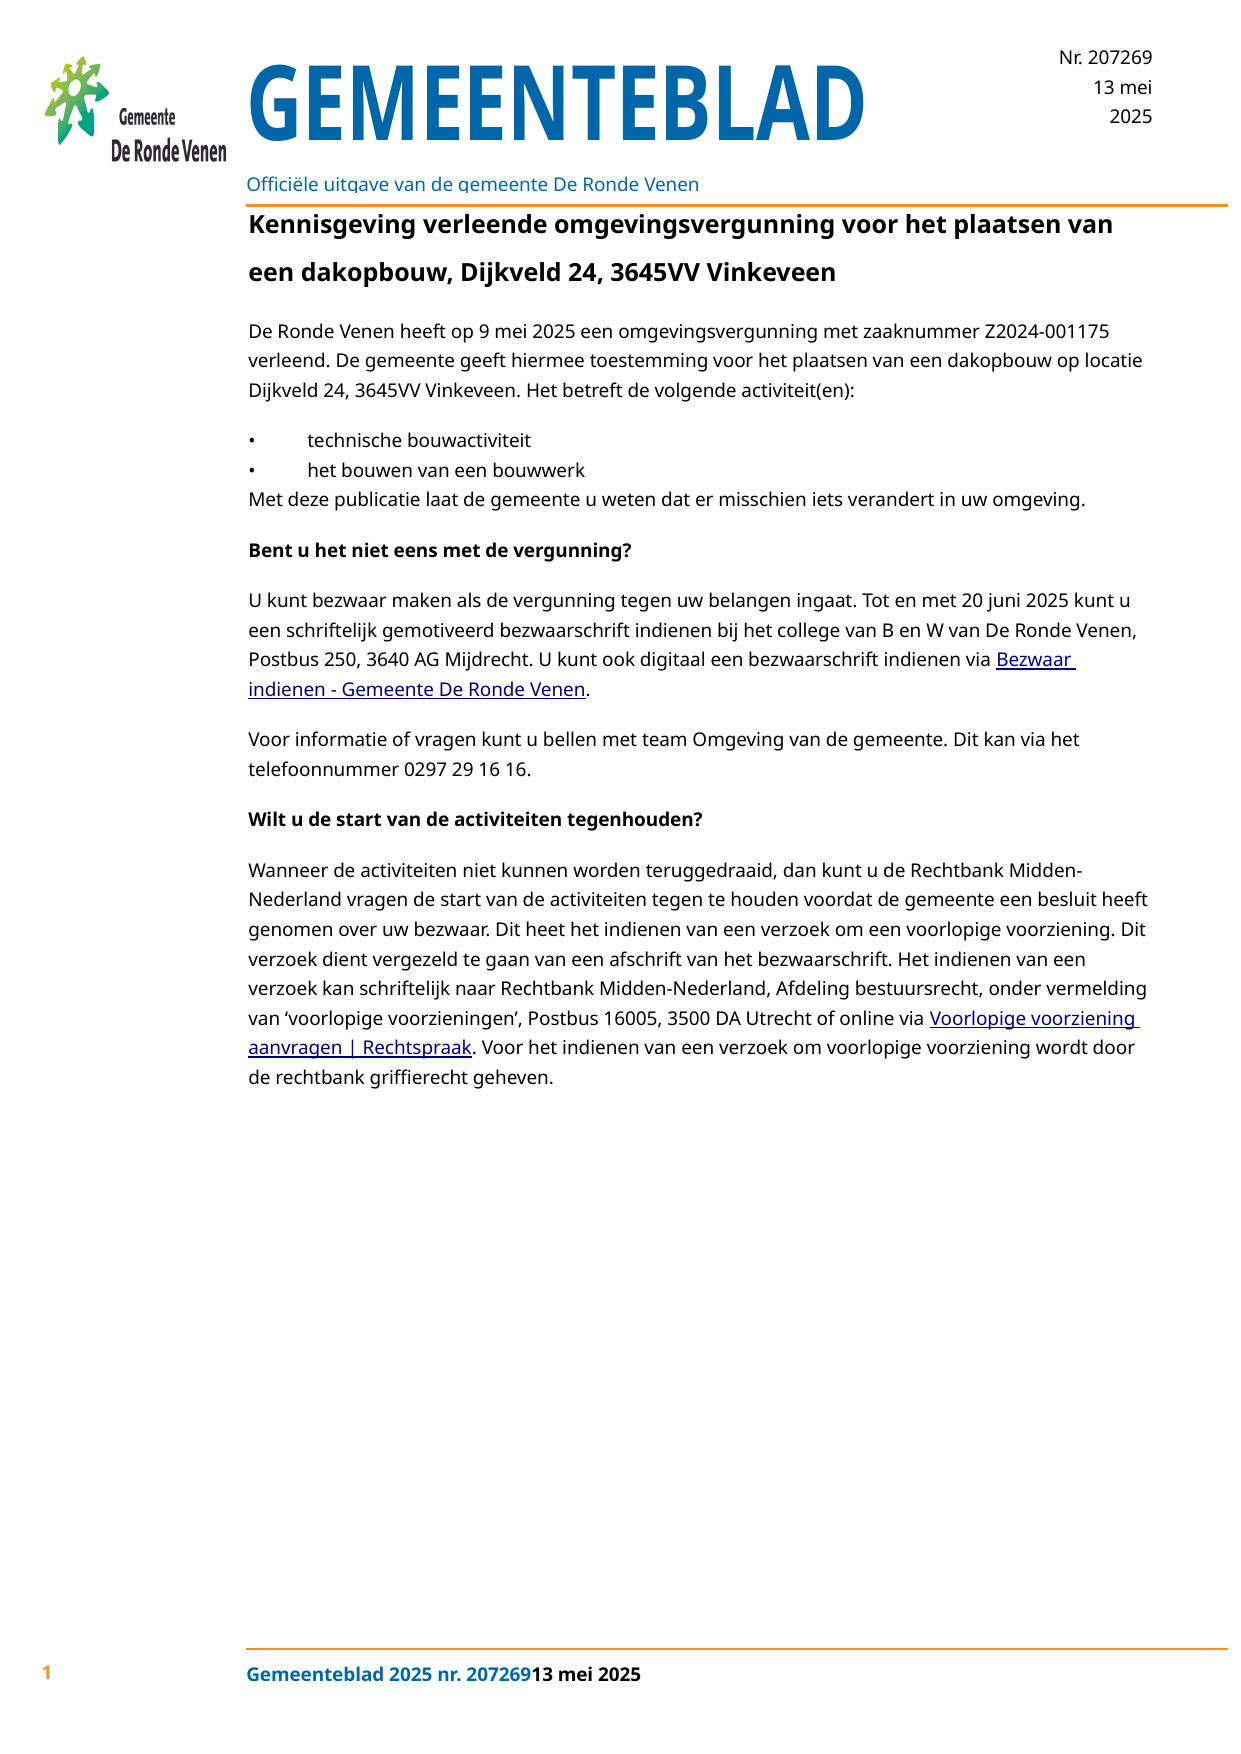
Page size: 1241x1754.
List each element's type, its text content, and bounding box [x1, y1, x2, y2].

picture [41, 47, 231, 172]
list technische bouwactiviteit [248, 427, 1152, 453]
text Wilt u de start van de activiteiten tegenhouden? [248, 807, 1152, 832]
text Bent u het niet eens met de vergunning? [248, 537, 1152, 563]
text Kennisgeving verleende omgevingsvergunning voor het plaatsen van een dakopbouw, Dijkveld 24, 3645VV Vinkeveen [248, 207, 1152, 288]
text Met deze publicatie laat de gemeente u weten dat er misschien iets verandert in uw omgeving. [248, 487, 1152, 512]
list het bouwen van een bouwwerk [248, 457, 1152, 483]
text Voor informatie of vragen kunt u bellen met team Omgeving van de gemeente. Dit kan via het telefoonnummer 0297 29 16 16. [248, 727, 1152, 782]
text Wanneer de activiteiten niet kunnen worden teruggedraaid, dan kunt u de Rechtbank Midden-Nederland vragen de start van de activiteiten tegen te houden voordat de gemeente een besluit heeft genomen over uw bezwaar. Dit heet het indienen van een verzoek om een voorlopige voorziening. Dit verzoek dient vergezeld te gaan van een afschrift van het bezwaarschrift. Het indienen van een verzoek kan schriftelijk naar Rechtbank Midden-Nederland, Afdeling bestuursrecht, onder vermelding van ‘voorlopige voorzieningen’, Postbus 16005, 3500 DA Utrecht of online via Voorlopige voorziening aanvragen | Rechtspraak. Voor het indienen van een verzoek om voorlopige voorziening wordt door de rechtbank griffierecht geheven. [248, 857, 1152, 1090]
text De Ronde Venen heeft op 9 mei 2025 een omgevingsvergunning met zaaknummer Z2024-001175 verleend. De gemeente geeft hiermee toestemming voor het plaatsen van een dakopbouw op locatie Dijkveld 24, 3645VV Vinkeveen. Het betreft de volgende activiteit(en): [248, 318, 1152, 403]
text U kunt bezwaar maken als de vergunning tegen uw belangen ingaat. Tot en met 20 juni 2025 kunt u een schriftelijk gemotiveerd bezwaarschrift indienen bij het college van B en W van De Ronde Venen, Postbus 250, 3640 AG Mijdrecht. U kunt ook digitaal een bezwaarschrift indienen via Bezwaar indienen - Gemeente De Ronde Venen. [248, 587, 1152, 702]
